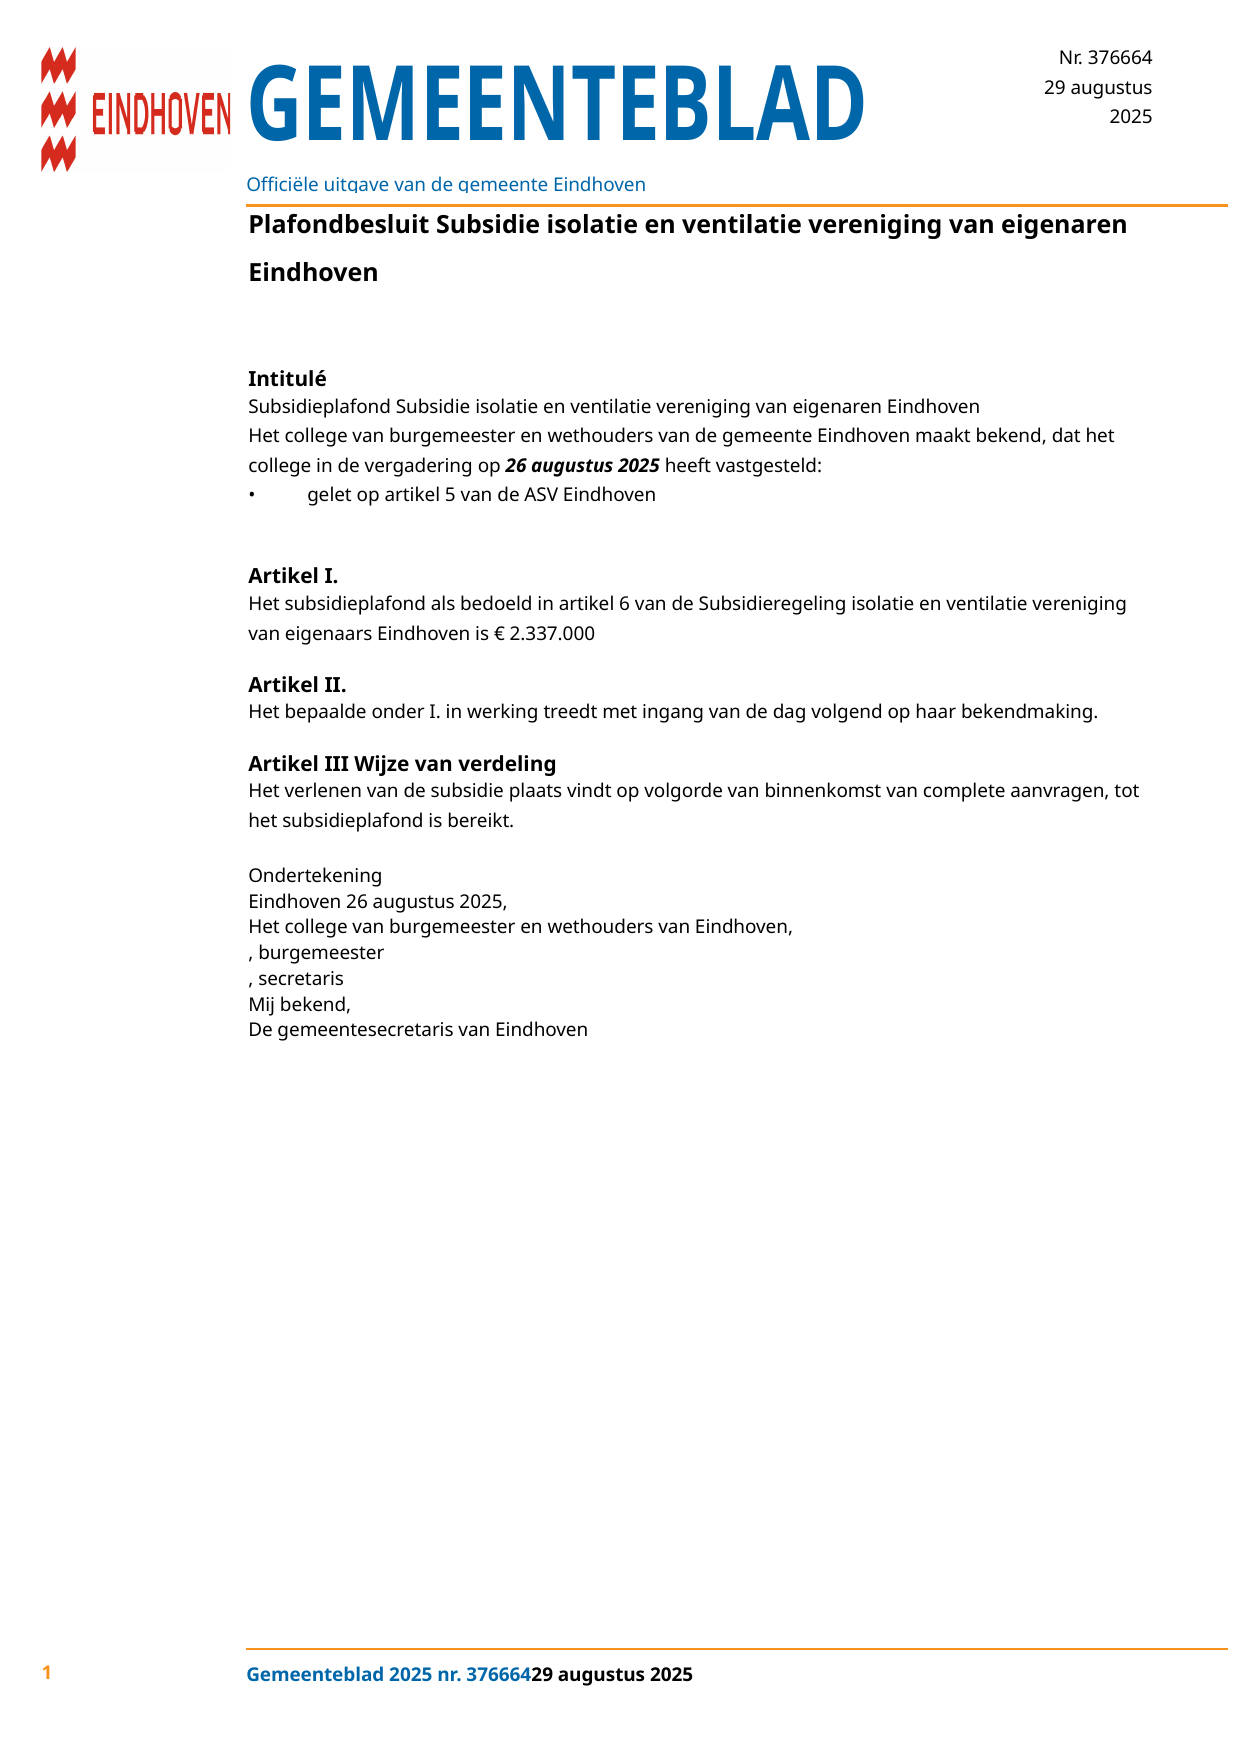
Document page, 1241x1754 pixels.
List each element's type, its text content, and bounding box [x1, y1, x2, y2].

text Artikel II. [248, 670, 1152, 698]
text Plafondbesluit Subsidie isolatie en ventilatie vereniging van eigenaren Eindhoven [248, 207, 1152, 288]
text Subsidieplafond Subsidie isolatie en ventilatie vereniging van eigenaren Eindhoven [248, 393, 1152, 419]
text Intitulé [248, 364, 1152, 393]
text Het subsidieplafond als bedoeld in artikel 6 van de Subsidieregeling isolatie en ventilatie vereniging van eigenaars Eindhoven is € 2.337.000 [248, 590, 1152, 645]
text Eindhoven 26 augustus 2025, [248, 888, 1152, 914]
list gelet op artikel 5 van de ASV Eindhoven [248, 482, 1152, 507]
text Het bepaalde onder I. in werking treedt met ingang van de dag volgend op haar bekendmaking. [248, 698, 1152, 724]
text Ondertekening [248, 862, 1152, 888]
text Artikel III Wijze van verdeling [248, 749, 1152, 777]
text Het verlenen van de subsidie plaats vindt op volgorde van binnenkomst van complete aanvragen, tot het subsidieplafond is bereikt. [248, 777, 1152, 833]
text Het college van burgemeester en wethouders van Eindhoven, [248, 914, 1152, 939]
text Artikel I. [248, 562, 1152, 590]
text De gemeentesecretaris van Eindhoven [248, 1017, 1152, 1042]
text , secretaris [248, 965, 1152, 991]
text Het college van burgemeester en wethouders van de gemeente Eindhoven maakt bekend, dat het college in de vergadering op 26 augustus 2025 heeft vastgesteld: [248, 422, 1152, 478]
text , burgemeester [248, 939, 1152, 965]
picture [41, 47, 231, 172]
text Mij bekend, [248, 991, 1152, 1017]
